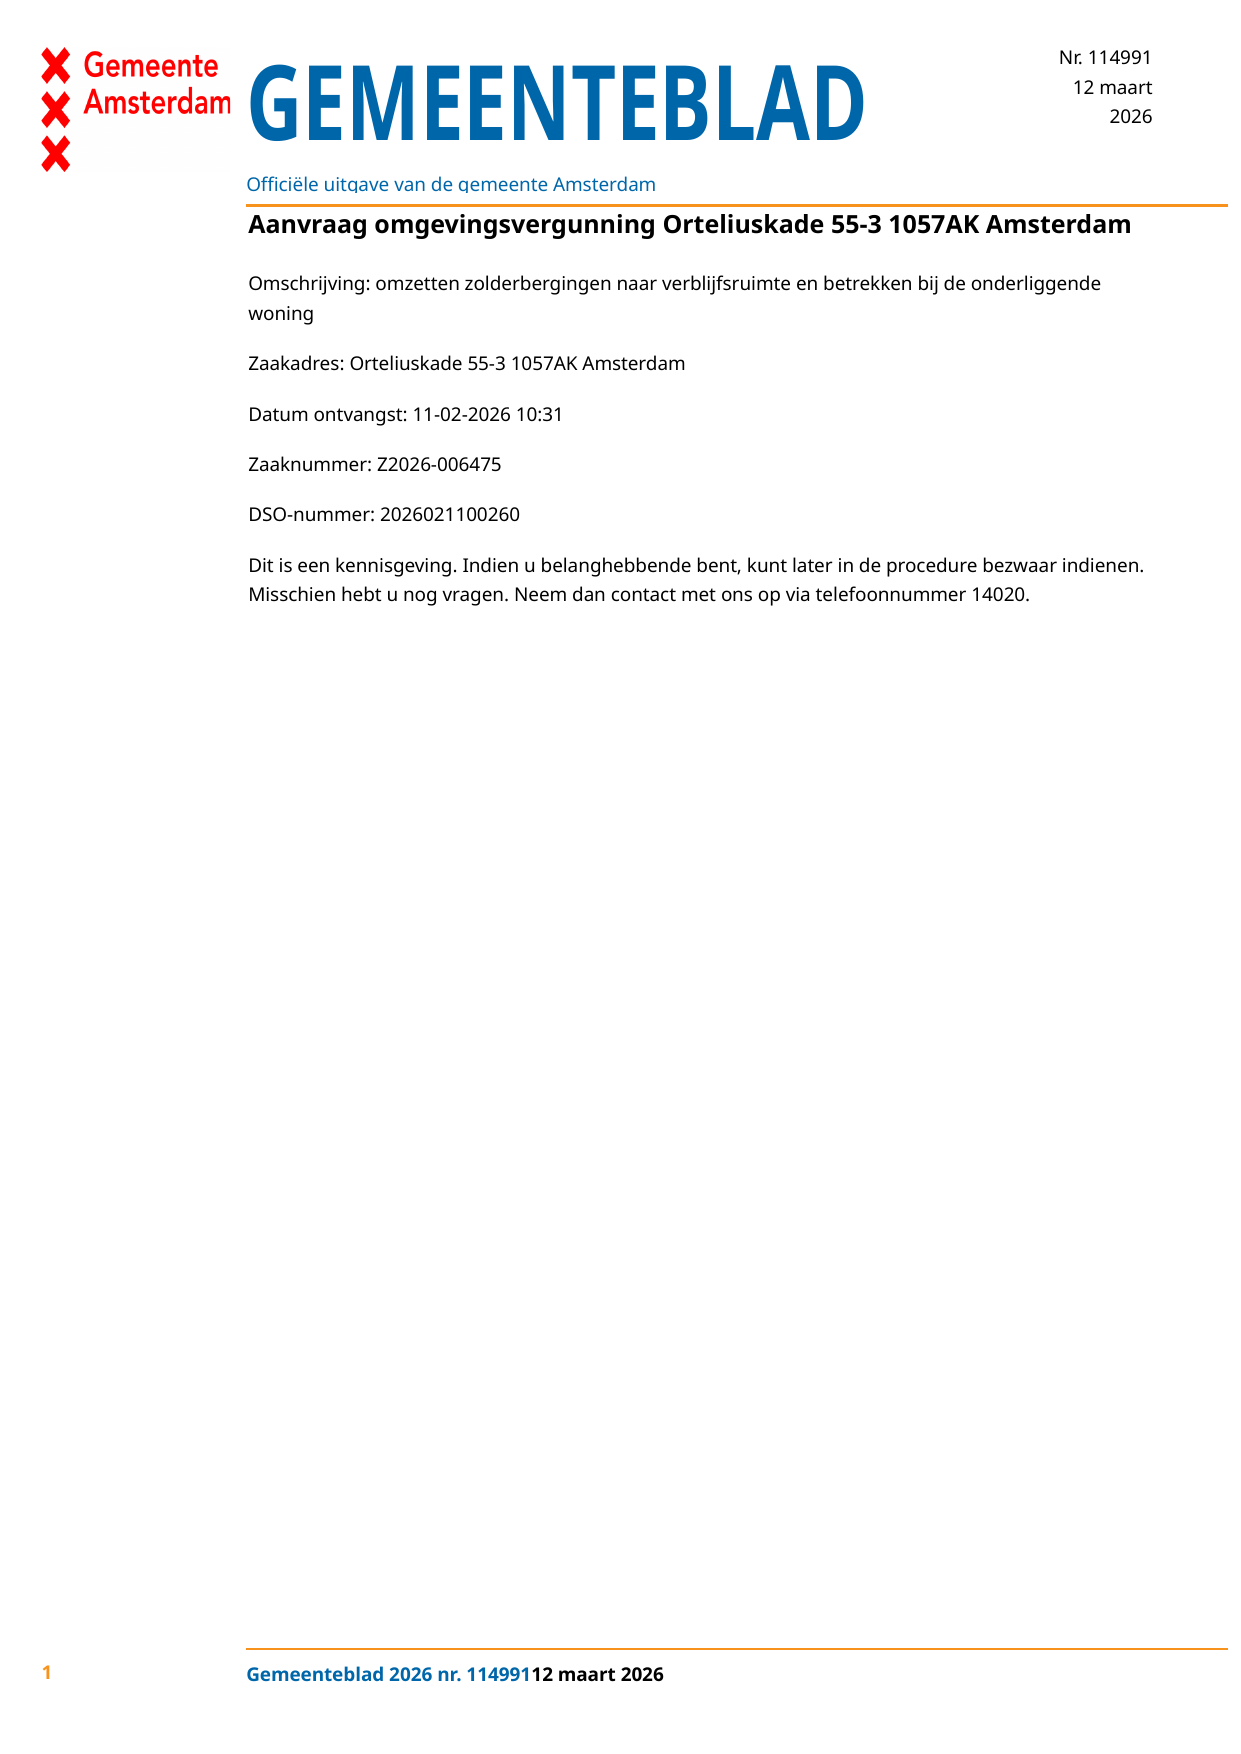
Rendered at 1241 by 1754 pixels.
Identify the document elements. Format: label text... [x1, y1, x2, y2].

text DSO-nummer: 2026021100260 [248, 502, 1152, 527]
text Zaakadres: Orteliuskade 55-3 1057AK Amsterdam [248, 350, 1152, 376]
text Aanvraag omgevingsvergunning Orteliuskade 55-3 1057AK Amsterdam [248, 207, 1152, 241]
text Omschrijving: omzetten zolderbergingen naar verblijfsruimte en betrekken bij de onderliggende woning [248, 270, 1152, 326]
text Dit is een kennisgeving. Indien u belanghebbende bent, kunt later in de procedure bezwaar indienen. Misschien hebt u nog vragen. Neem dan contact met ons op via telefoonnummer 14020. [248, 552, 1152, 607]
text Zaaknummer: Z2026-006475 [248, 451, 1152, 477]
picture [41, 47, 231, 172]
text Datum ontvangst: 11-02-2026 10:31 [248, 401, 1152, 426]
